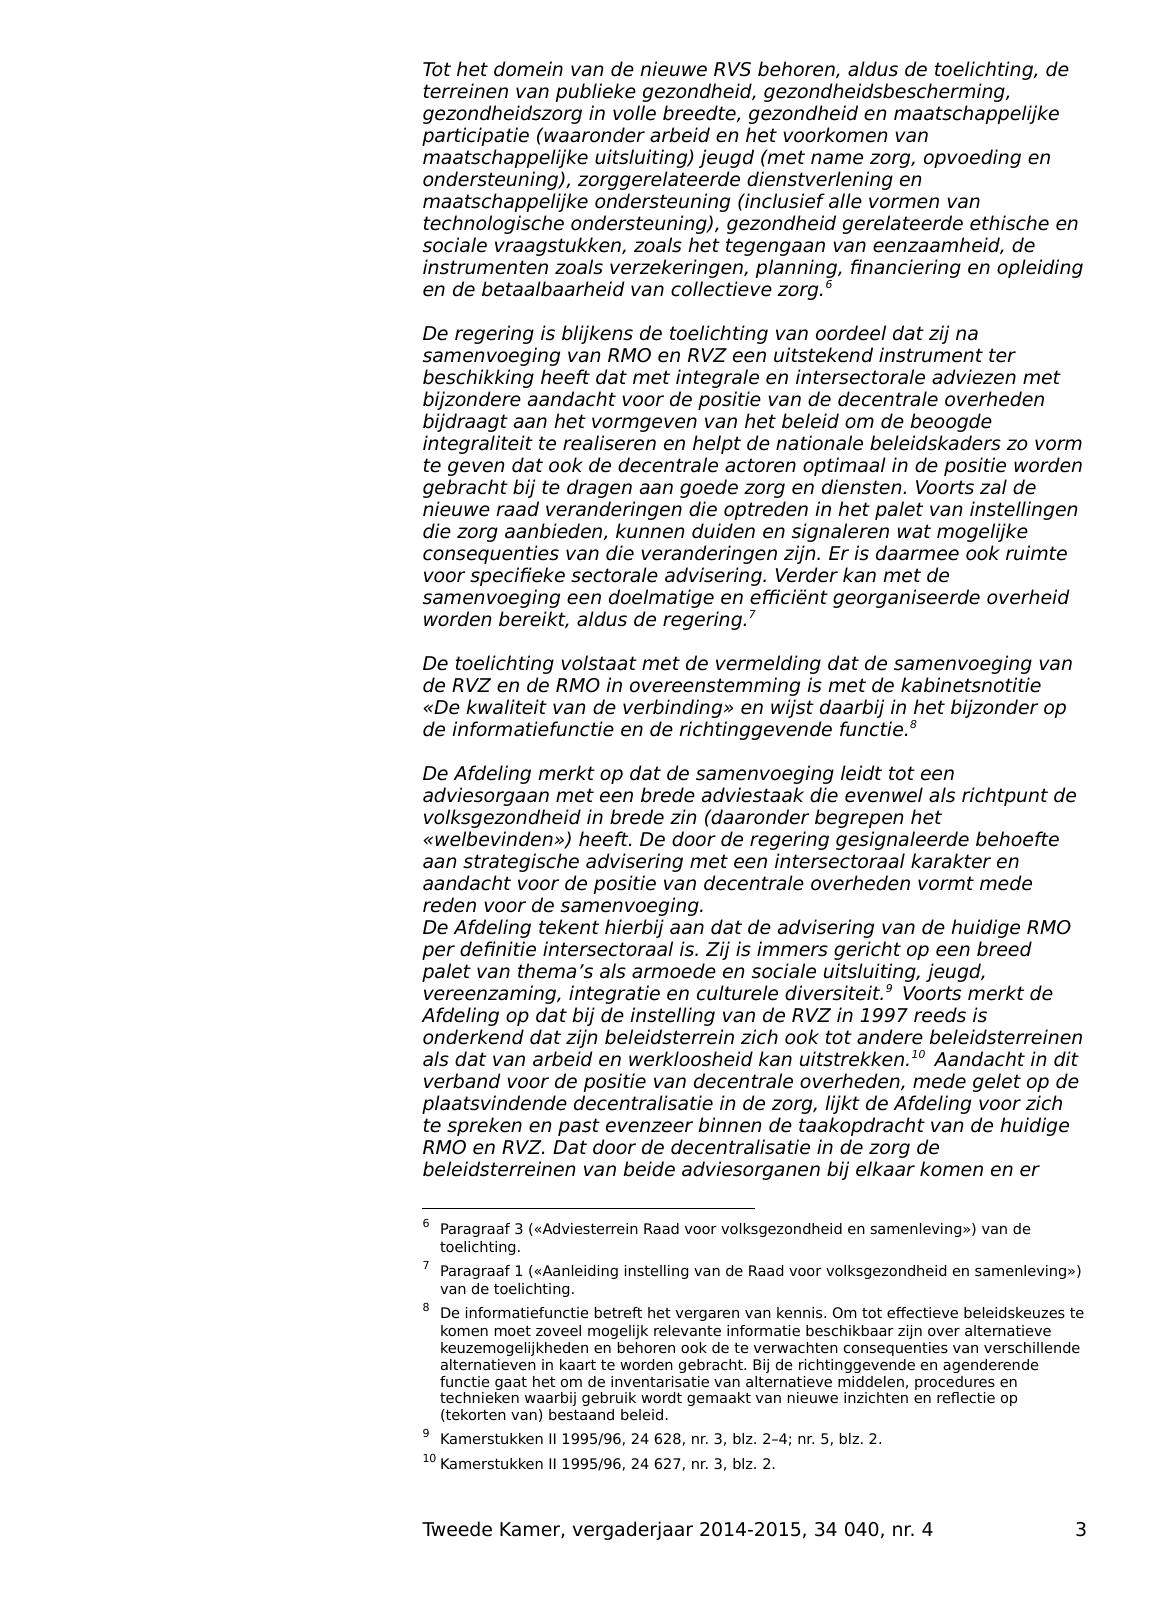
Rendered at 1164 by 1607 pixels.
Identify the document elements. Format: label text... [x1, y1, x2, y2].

text Paragraaf 1 («Aanleiding instelling van de Raad voor volksgezondheid en samenleving») van de toelichting. [422, 1259, 1087, 1298]
text Kamerstukken II 1995/96, 24 628, nr. 3, blz. 2–4; nr. 5, blz. 2. [422, 1427, 1087, 1449]
text Kamerstukken II 1995/96, 24 627, nr. 3, blz. 2. [422, 1452, 1087, 1474]
text De informatiefunctie betreft het vergaren van kennis. Om tot effectieve beleidskeuzes te komen moet zoveel mogelijk relevante informatie beschikbaar zijn over alternatieve keuzemogelijkheden en behoren ook de te verwachten consequenties van verschillende alternatieven in kaart te worden gebracht. Bij de richtinggevende en agenderende functie gaat het om de inventarisatie van alternatieve middelen, procedures en technieken waarbij gebruik wordt gemaakt van nieuwe inzichten en reflectie op (tekorten van) bestaand beleid. [422, 1301, 1087, 1424]
text Paragraaf 3 («Adviesterrein Raad voor volksgezondheid en samenleving») van de toelichting. [422, 1217, 1087, 1256]
text De Afdeling tekent hierbij aan dat de advisering van de huidige RMO per definitie intersectoraal is. Zij is immers gericht op een breed palet van thema’s als armoede en sociale uitsluiting, jeugd, vereenzaming, integratie en culturele diversiteit. Voorts merkt de Afdeling op dat bij de instelling van de RVZ in 1997 reeds is onderkend dat zijn beleidsterrein zich ook tot andere beleidsterreinen als dat van arbeid en werkloosheid kan uitstrekken. Aandacht in dit verband voor de positie van decentrale overheden, mede gelet op de plaatsvindende decentralisatie in de zorg, lijkt de Afdeling voor zich te spreken en past evenzeer binnen de taakopdracht van de huidige RMO en RVZ. Dat door de decentralisatie in de zorg de beleidsterreinen van beide adviesorganen bij elkaar komen en er [422, 917, 1087, 1181]
text De regering is blijkens de toelichting van oordeel dat zij na samenvoeging van RMO en RVZ een uitstekend instrument ter beschikking heeft dat met integrale en intersectorale adviezen met bijzondere aandacht voor de positie van de decentrale overheden bijdraagt aan het vormgeven van het beleid om de beoogde integraliteit te realiseren en helpt de nationale beleidskaders zo vorm te geven dat ook de decentrale actoren optimaal in de positie worden gebracht bij te dragen aan goede zorg en diensten. Voorts zal de nieuwe raad veranderingen die optreden in het palet van instellingen die zorg aanbieden, kunnen duiden en signaleren wat mogelijke consequenties van die veranderingen zijn. Er is daarmee ook ruimte voor specifieke sectorale advisering. Verder kan met de samenvoeging een doelmatige en efficiënt georganiseerde overheid worden bereikt, aldus de regering. [422, 323, 1087, 631]
text De Afdeling merkt op dat de samenvoeging leidt tot een adviesorgaan met een brede adviestaak die evenwel als richtpunt de volksgezondheid in brede zin (daaronder begrepen het «welbevinden») heeft. De door de regering gesignaleerde behoefte aan strategische advisering met een intersectoraal karakter en aandacht voor de positie van decentrale overheden vormt mede reden voor de samenvoeging. [422, 763, 1087, 917]
text Tot het domein van de nieuwe RVS behoren, aldus de toelichting, de terreinen van publieke gezondheid, gezondheidsbescherming, gezondheidszorg in volle breedte, gezondheid en maatschappelijke participatie (waaronder arbeid en het voorkomen van maatschappelijke uitsluiting) jeugd (met name zorg, opvoeding en ondersteuning), zorggerelateerde dienstverlening en maatschappelijke ondersteuning (inclusief alle vormen van technologische ondersteuning), gezondheid gerelateerde ethische en sociale vraagstukken, zoals het tegengaan van eenzaamheid, de instrumenten zoals verzekeringen, planning, financiering en opleiding en de betaalbaarheid van collectieve zorg. [422, 59, 1087, 301]
text De toelichting volstaat met de vermelding dat de samenvoeging van de RVZ en de RMO in overeenstemming is met de kabinetsnotitie «De kwaliteit van de verbinding» en wijst daarbij in het bijzonder op de informatiefunctie en de richtinggevende functie. [422, 653, 1087, 741]
